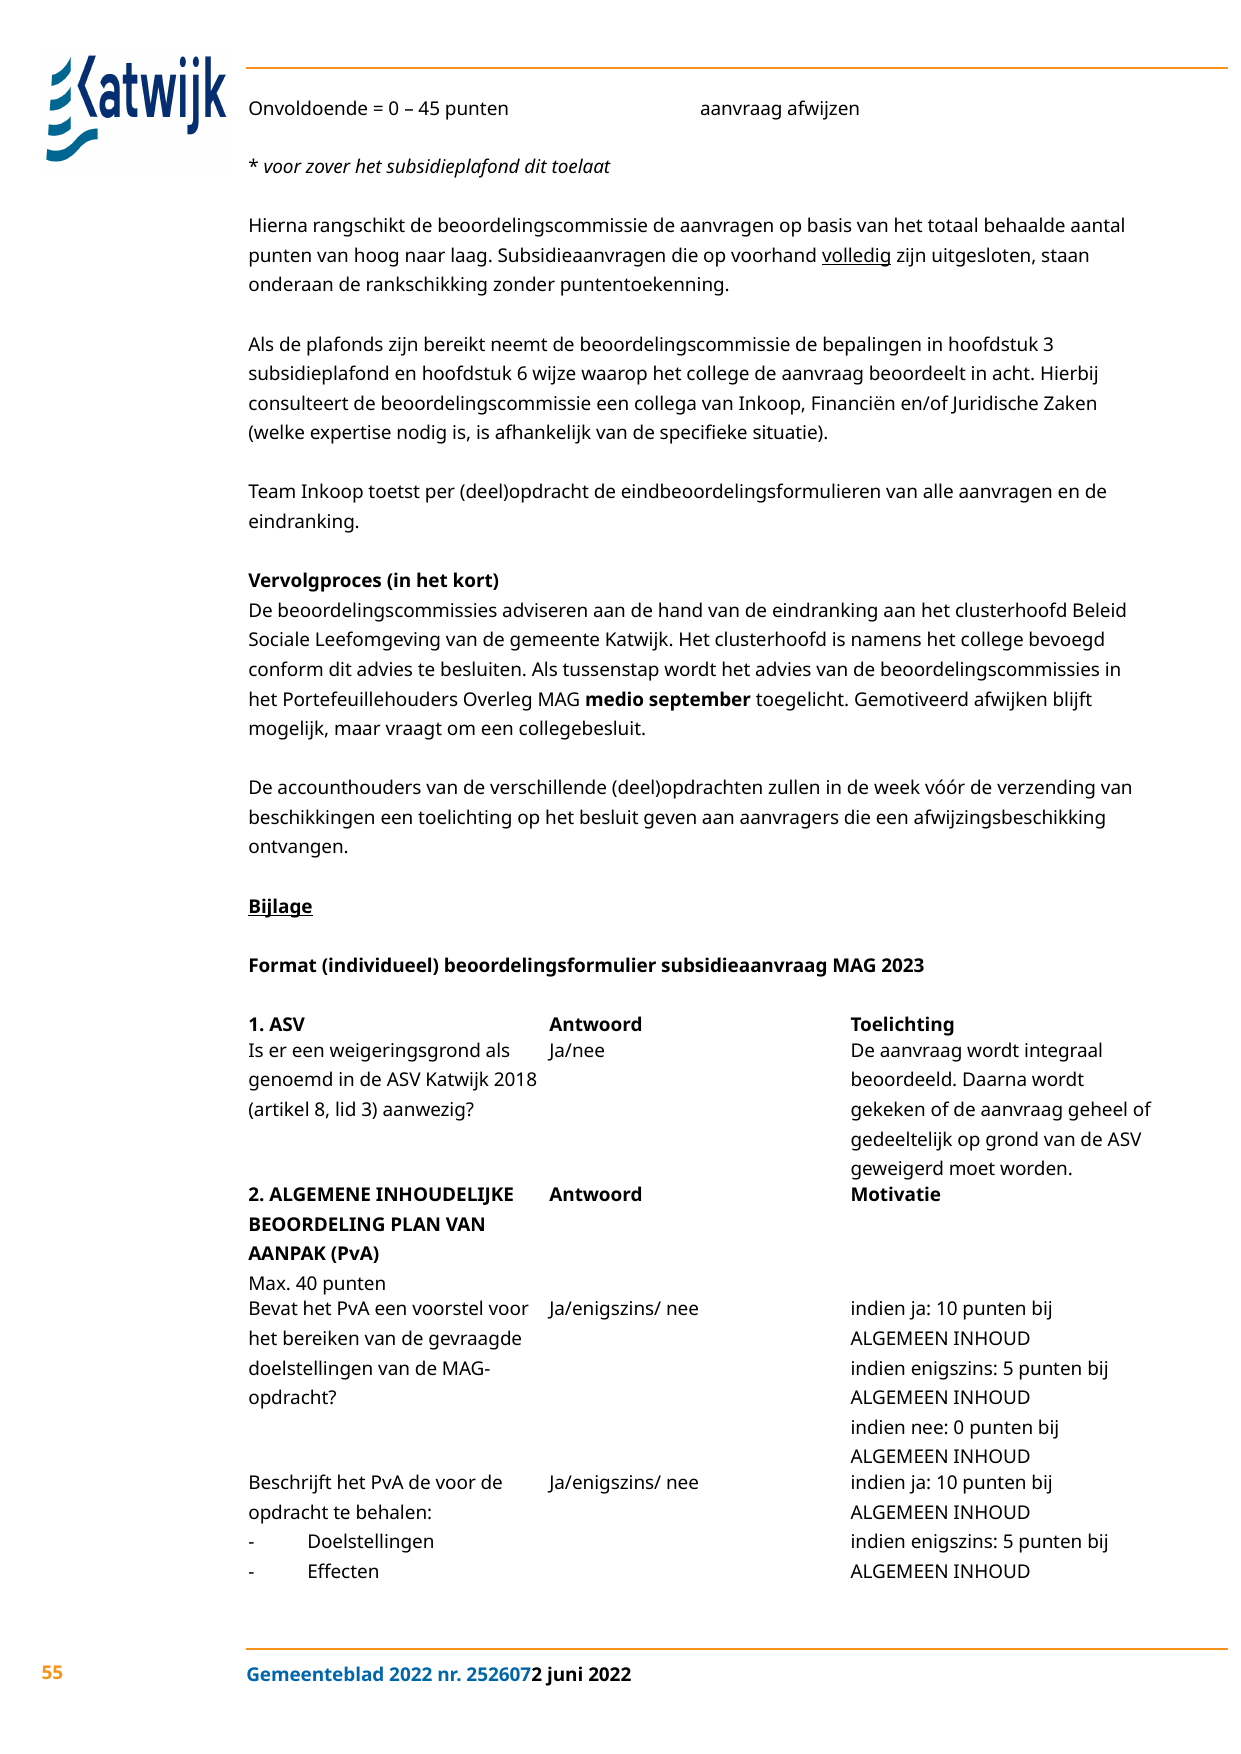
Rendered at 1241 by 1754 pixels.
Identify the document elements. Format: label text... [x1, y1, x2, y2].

table_cell Is er een weigeringsgrond als genoemd in de ASV Katwijk 2018 (artikel 8, lid 3) aanwezig? [248, 1037, 549, 1181]
text De accounthouders van de verschillende (deel)opdrachten zullen in de week vóór de verzending van beschikkingen een toelichting op het besluit geven aan aanvragers die een afwijzingsbeschikking ontvangen. [248, 774, 1152, 859]
text Bijlage [248, 893, 1152, 919]
table_cell Ja/enigszins/ nee [549, 1296, 850, 1469]
table_header 1. ASV [248, 1011, 549, 1037]
table_cell indien ja: 10 punten bij ALGEMEEN INHOUD indien enigszins: 5 punten bij ALGEMEEN INHOUD [850, 1469, 1152, 1584]
table_cell Ja/nee [549, 1037, 850, 1181]
text * voor zover het subsidieplafond dit toelaat [248, 153, 1152, 179]
table_cell Bevat het PvA een voorstel voor het bereiken van de gevraagde doelstellingen van de MAG-opdracht? [248, 1296, 549, 1469]
text Als de plafonds zijn bereikt neemt de beoordelingscommissie de bepalingen in hoofdstuk 3 subsidieplafond en hoofdstuk 6 wijze waarop het college de aanvraag beoordeelt in acht. Hierbij consulteert de beoordelingscommissie een collega van Inkoop, Financiën en/of Juridische Zaken (welke expertise nodig is, is afhankelijk van de specifieke situatie). [248, 331, 1152, 445]
picture [41, 47, 231, 172]
text Vervolgproces (in het kort) [248, 567, 1152, 593]
table_cell 2. ALGEMENE INHOUDELIJKE BEOORDELING PLAN VAN AANPAK (PvA) Max. 40 punten [248, 1181, 549, 1296]
text De beoordelingscommissies adviseren aan de hand van de eindranking aan het clusterhoofd Beleid Sociale Leefomgeving van de gemeente Katwijk. Het clusterhoofd is namens het college bevoegd conform dit advies te besluiten. Als tussenstap wordt het advies van de beoordelingscommissies in het Portefeuillehouders Overleg MAG medio september toegelicht. Gemotiveerd afwijken blijft mogelijk, maar vraagt om een collegebesluit. [248, 597, 1152, 741]
table_cell Ja/enigszins/ nee [549, 1469, 850, 1584]
text Format (individueel) beoordelingsformulier subsidieaanvraag MAG 2023 [248, 952, 1152, 978]
text Team Inkoop toetst per (deel)opdracht de eindbeoordelingsformulieren van alle aanvragen en de eindranking. [248, 479, 1152, 534]
table_header Antwoord [549, 1011, 850, 1037]
table_cell indien ja: 10 punten bij ALGEMEEN INHOUD indien enigszins: 5 punten bij ALGEMEEN INHOUD indien nee: 0 punten bij ALGEMEEN INHOUD [850, 1296, 1152, 1469]
table_cell Onvoldoende = 0 – 45 punten [248, 95, 700, 121]
text Hierna rangschikt de beoordelingscommissie de aanvragen op basis van het totaal behaalde aantal punten van hoog naar laag. Subsidieaanvragen die op voorhand volledig zijn uitgesloten, staan onderaan de rankschikking zonder puntentoekenning. [248, 212, 1152, 297]
table_header Toelichting [850, 1011, 1152, 1037]
table_cell Antwoord [549, 1181, 850, 1296]
table_cell De aanvraag wordt integraal beoordeeld. Daarna wordt gekeken of de aanvraag geheel of gedeeltelijk op grond van de ASV geweigerd moet worden. [850, 1037, 1152, 1181]
table_cell Motivatie [850, 1181, 1152, 1296]
table_cell Beschrijft het PvA de voor de opdracht te behalen: Doelstellingen Effecten [248, 1469, 549, 1584]
table_cell aanvraag afwijzen [700, 95, 1152, 121]
